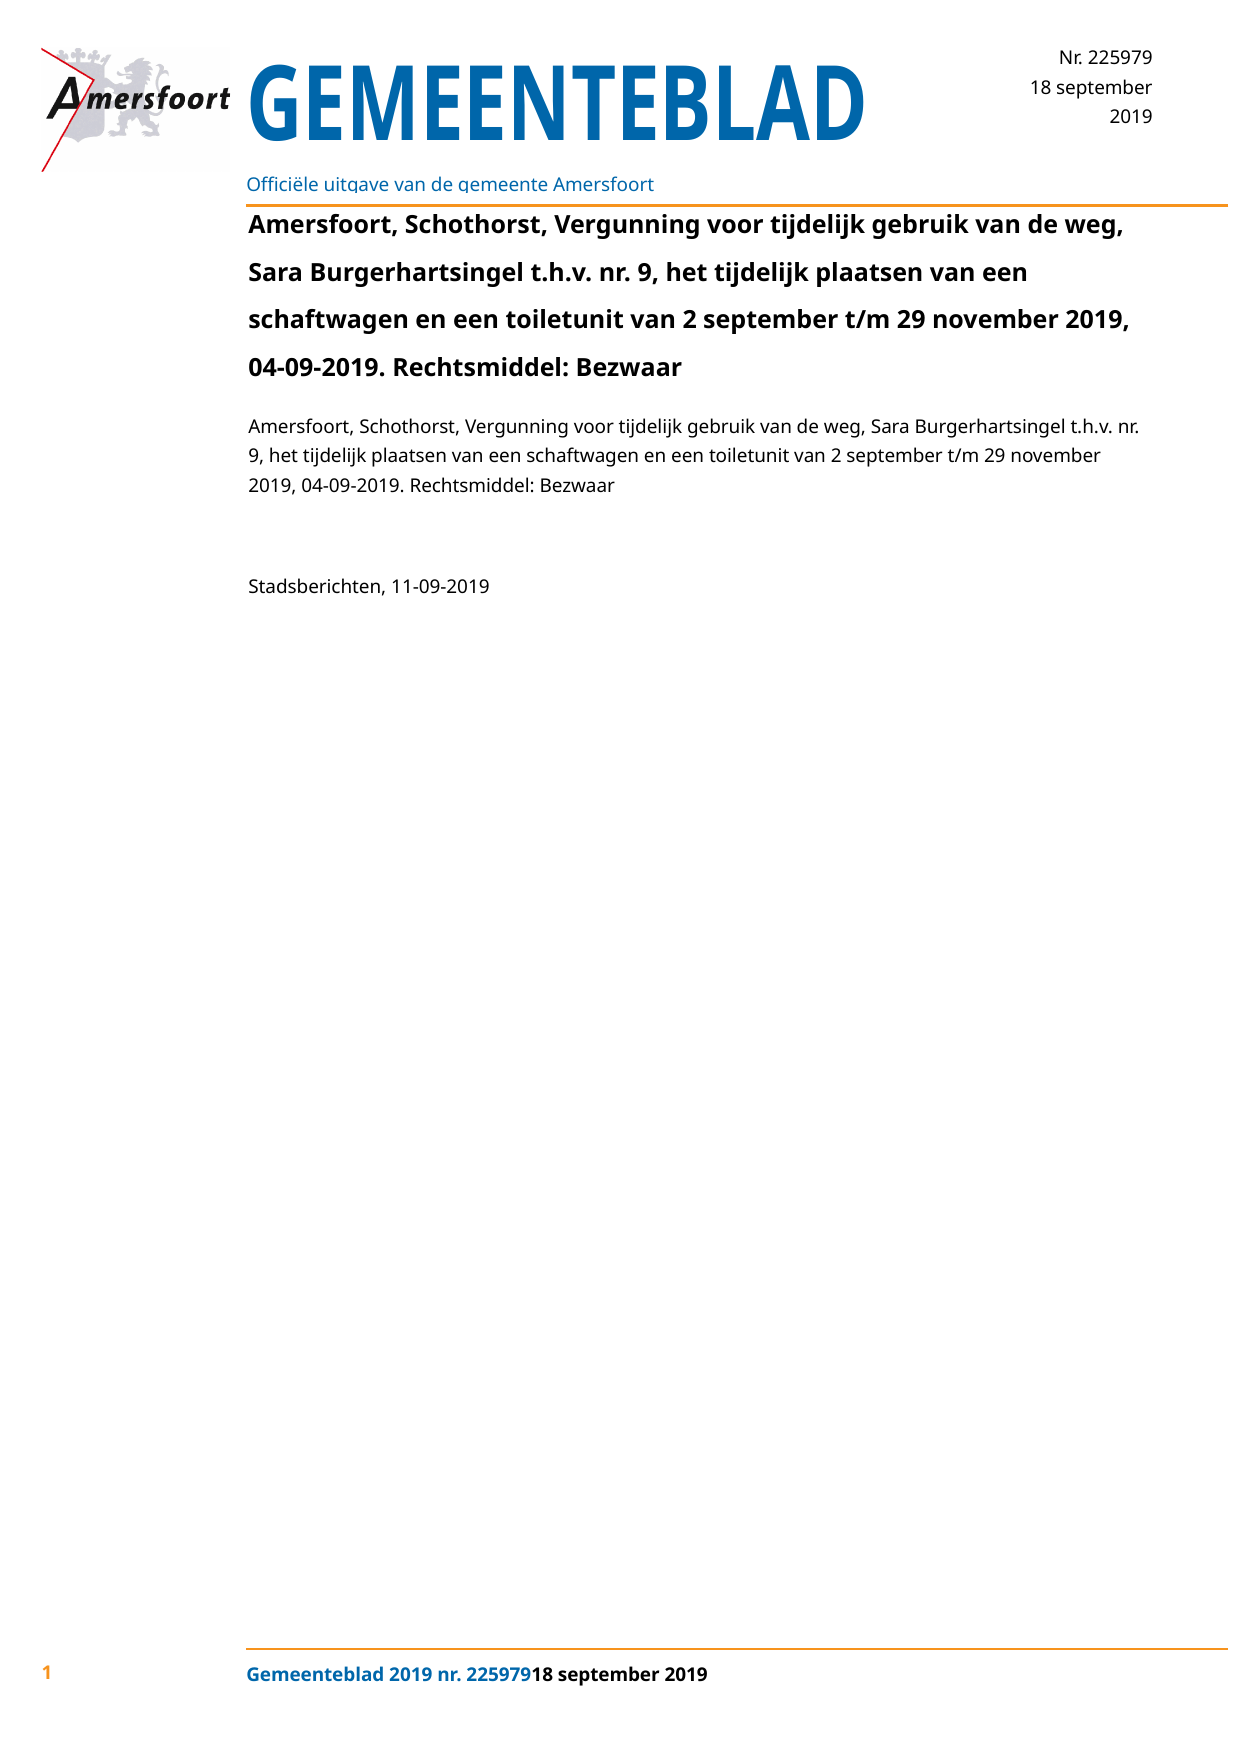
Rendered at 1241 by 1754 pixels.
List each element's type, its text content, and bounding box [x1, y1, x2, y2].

text Stadsberichten, 11-09-2019 [248, 573, 1152, 599]
text Amersfoort, Schothorst, Vergunning voor tijdelijk gebruik van de weg, Sara Burgerhartsingel t.h.v. nr. 9, het tijdelijk plaatsen van een schaftwagen en een toiletunit van 2 september t/m 29 november 2019, 04-09-2019. Rechtsmiddel: Bezwaar [248, 207, 1152, 384]
picture [41, 47, 231, 172]
text Amersfoort, Schothorst, Vergunning voor tijdelijk gebruik van de weg, Sara Burgerhartsingel t.h.v. nr. 9, het tijdelijk plaatsen van een schaftwagen en een toiletunit van 2 september t/m 29 november 2019, 04-09-2019. Rechtsmiddel: Bezwaar [248, 413, 1152, 498]
